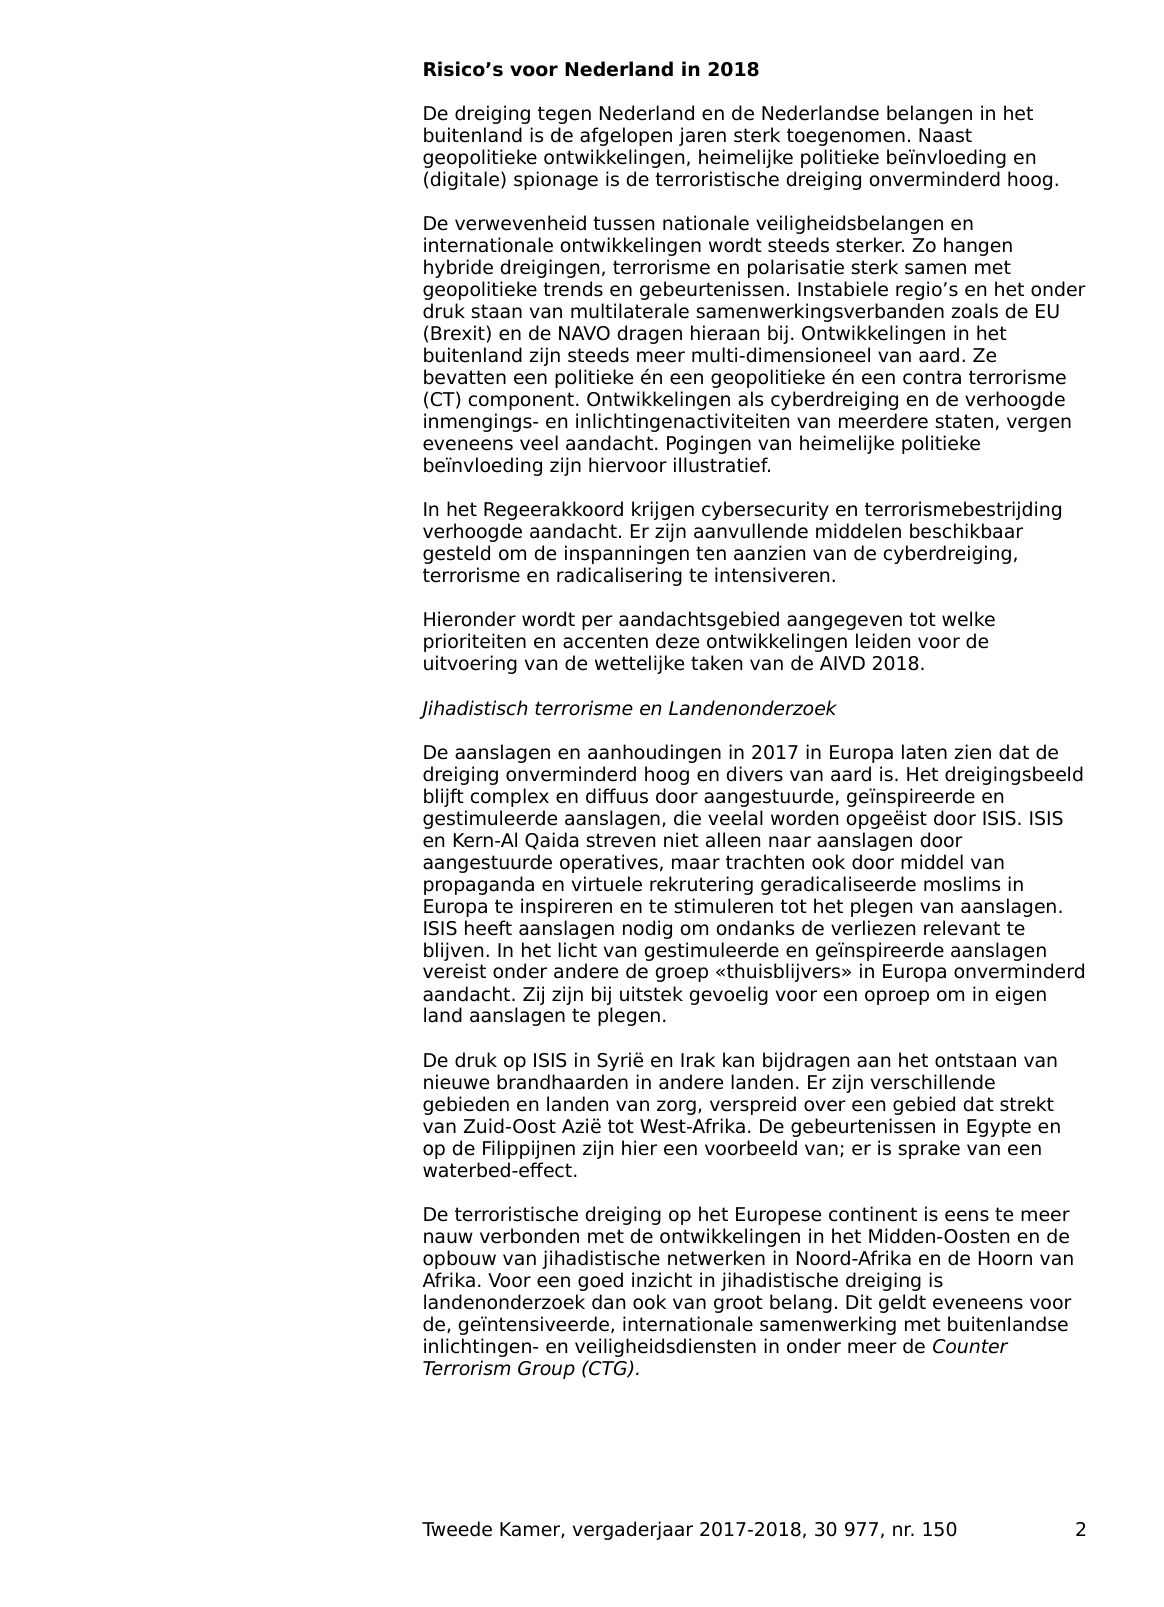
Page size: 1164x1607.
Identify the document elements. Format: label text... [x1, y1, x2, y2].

subtitle Risico’s voor Nederland in 2018 [422, 59, 1087, 81]
text Hieronder wordt per aandachtsgebied aangegeven tot welke prioriteiten en accenten deze ontwikkelingen leiden voor de uitvoering van de wettelijke taken van de AIVD 2018. [422, 609, 1087, 675]
text In het Regeerakkoord krijgen cybersecurity en terrorismebestrijding verhoogde aandacht. Er zijn aanvullende middelen beschikbaar gesteld om de inspanningen ten aanzien van de cyberdreiging, terrorisme en radicalisering te intensiveren. [422, 499, 1087, 587]
text De druk op ISIS in Syrië en Irak kan bijdragen aan het ontstaan van nieuwe brandhaarden in andere landen. Er zijn verschillende gebieden en landen van zorg, verspreid over een gebied dat strekt van Zuid-Oost Azië tot West-Afrika. De gebeurtenissen in Egypte en op de Filippijnen zijn hier een voorbeeld van; er is sprake van een waterbed-effect. [422, 1049, 1087, 1181]
text De dreiging tegen Nederland en de Nederlandse belangen in het buitenland is de afgelopen jaren sterk toegenomen. Naast geopolitieke ontwikkelingen, heimelijke politieke beïnvloeding en (digitale) spionage is de terroristische dreiging onverminderd hoog. [422, 103, 1087, 191]
text De aanslagen en aanhoudingen in 2017 in Europa laten zien dat de dreiging onverminderd hoog en divers van aard is. Het dreigingsbeeld blijft complex en diffuus door aangestuurde, geïnspireerde en gestimuleerde aanslagen, die veelal worden opgeëist door ISIS. ISIS en Kern-Al Qaida streven niet alleen naar aanslagen door aangestuurde operatives, maar trachten ook door middel van propaganda en virtuele rekrutering geradicaliseerde moslims in Europa te inspireren en te stimuleren tot het plegen van aanslagen. ISIS heeft aanslagen nodig om ondanks de verliezen relevant te blijven. In het licht van gestimuleerde en geïnspireerde aanslagen vereist onder andere de groep «thuisblijvers» in Europa onverminderd aandacht. Zij zijn bij uitstek gevoelig voor een oproep om in eigen land aanslagen te plegen. [422, 742, 1087, 1027]
text De terroristische dreiging op het Europese continent is eens te meer nauw verbonden met de ontwikkelingen in het Midden-Oosten en de opbouw van jihadistische netwerken in Noord-Afrika en de Hoorn van Afrika. Voor een goed inzicht in jihadistische dreiging is landenonderzoek dan ook van groot belang. Dit geldt eveneens voor de, geïntensiveerde, internationale samenwerking met buitenlandse inlichtingen- en veiligheidsdiensten in onder meer de Counter Terrorism Group (CTG). [422, 1204, 1087, 1379]
text De verwevenheid tussen nationale veiligheidsbelangen en internationale ontwikkelingen wordt steeds sterker. Zo hangen hybride dreigingen, terrorisme en polarisatie sterk samen met geopolitieke trends en gebeurtenissen. Instabiele regio’s en het onder druk staan van multilaterale samenwerkingsverbanden zoals de EU (Brexit) en de NAVO dragen hieraan bij. Ontwikkelingen in het buitenland zijn steeds meer multi-dimensioneel van aard. Ze bevatten een politieke én een geopolitieke én een contra terrorisme (CT) component. Ontwikkelingen als cyberdreiging en de verhoogde inmengings- en inlichtingenactiviteiten van meerdere staten, vergen eveneens veel aandacht. Pogingen van heimelijke politieke beïnvloeding zijn hiervoor illustratief. [422, 213, 1087, 477]
subtitle Jihadistisch terrorisme en Landenonderzoek [422, 697, 1087, 719]
